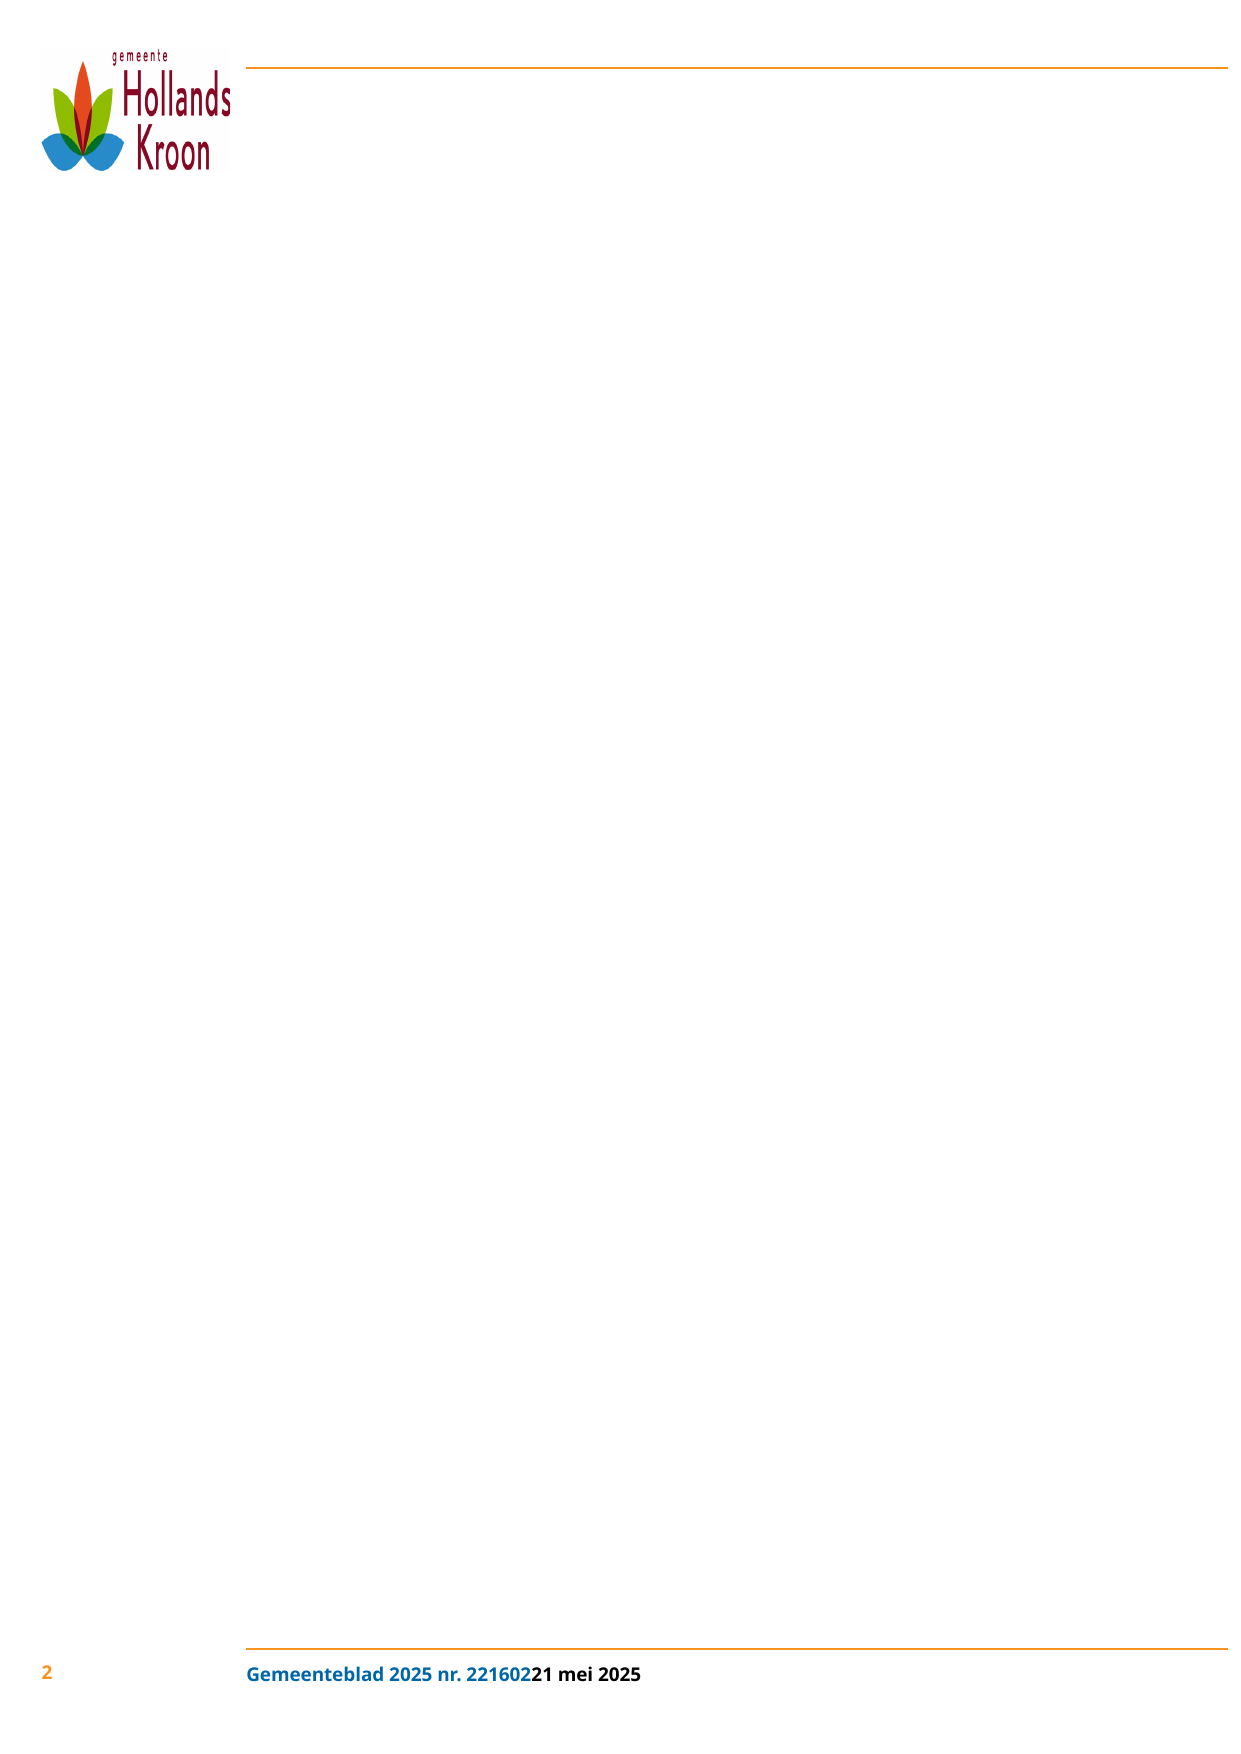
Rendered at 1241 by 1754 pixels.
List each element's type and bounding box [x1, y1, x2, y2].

picture [41, 47, 231, 172]
